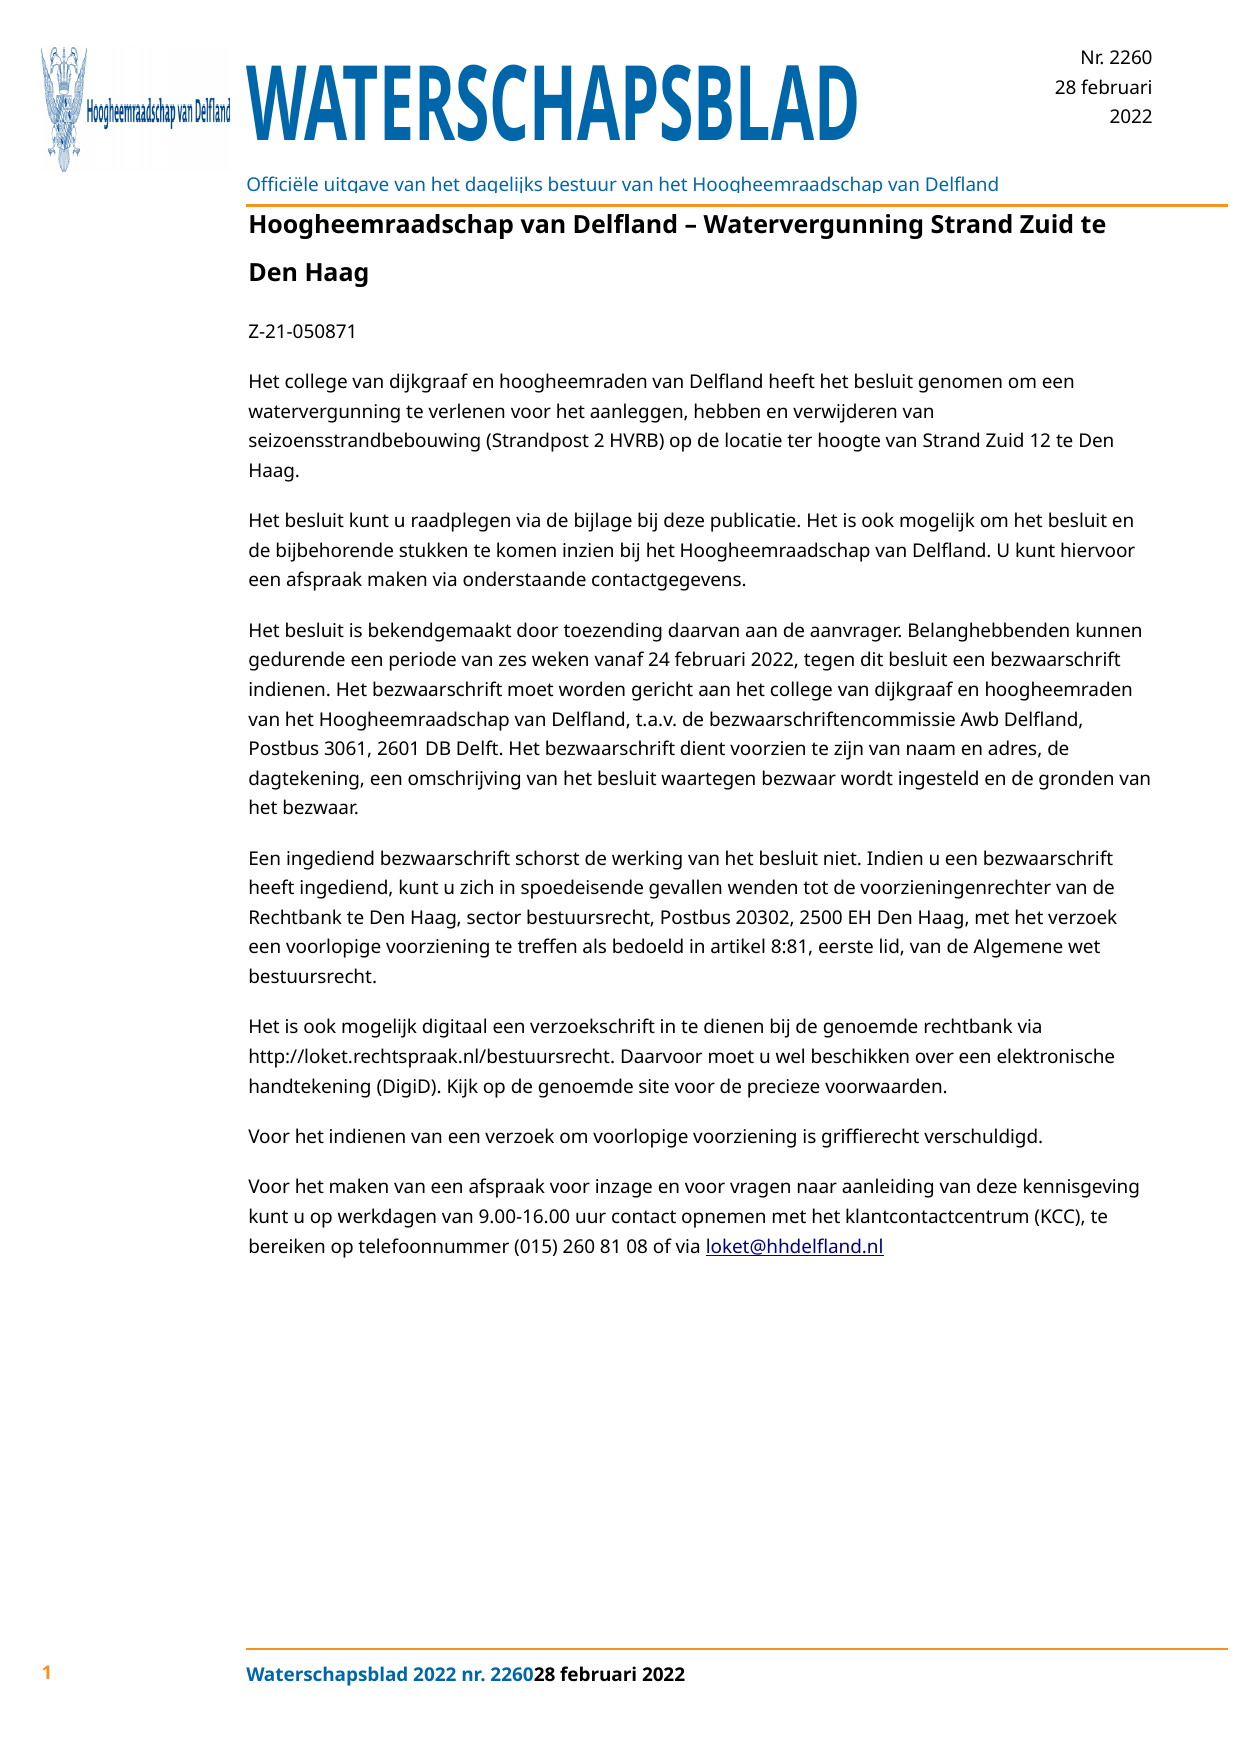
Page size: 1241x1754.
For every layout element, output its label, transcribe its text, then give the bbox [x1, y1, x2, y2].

text Het besluit is bekendgemaakt door toezending daarvan aan de aanvrager. Belanghebbenden kunnen gedurende een periode van zes weken vanaf 24 februari 2022, tegen dit besluit een bezwaarschrift indienen. Het bezwaarschrift moet worden gericht aan het college van dijkgraaf en hoogheemraden van het Hoogheemraadschap van Delfland, t.a.v. de bezwaarschriftencommissie Awb Delfland, Postbus 3061, 2601 DB Delft. Het bezwaarschrift dient voorzien te zijn van naam en adres, de dagtekening, een omschrijving van het besluit waartegen bezwaar wordt ingesteld en de gronden van het bezwaar. [248, 617, 1152, 820]
picture [41, 47, 231, 172]
text Voor het maken van een afspraak voor inzage en voor vragen naar aanleiding van deze kennisgeving kunt u op werkdagen van 9.00-16.00 uur contact opnemen met het klantcontactcentrum (KCC), te bereiken op telefoonnummer (015) 260 81 08 of via loket@hhdelfland.nl [248, 1174, 1152, 1259]
text Het college van dijkgraaf en hoogheemraden van Delfland heeft het besluit genomen om een watervergunning te verlenen voor het aanleggen, hebben en verwijderen van seizoensstrandbebouwing (Strandpost 2 HVRB) op de locatie ter hoogte van Strand Zuid 12 te Den Haag. [248, 368, 1152, 483]
text Hoogheemraadschap van Delfland – Watervergunning Strand Zuid te Den Haag [248, 207, 1152, 288]
text Een ingediend bezwaarschrift schorst de werking van het besluit niet. Indien u een bezwaarschrift heeft ingediend, kunt u zich in spoedeisende gevallen wenden tot de voorzieningenrechter van de Rechtbank te Den Haag, sector bestuursrecht, Postbus 20302, 2500 EH Den Haag, met het verzoek een voorlopige voorziening te treffen als bedoeld in artikel 8:81, eerste lid, van de Algemene wet bestuursrecht. [248, 845, 1152, 989]
text Het is ook mogelijk digitaal een verzoekschrift in te dienen bij de genoemde rechtbank via http://loket.rechtspraak.nl/bestuursrecht. Daarvoor moet u wel beschikken over een elektronische handtekening (DigiD). Kijk op de genoemde site voor de precieze voorwaarden. [248, 1014, 1152, 1099]
text Voor het indienen van een verzoek om voorlopige voorziening is griffierecht verschuldigd. [248, 1123, 1152, 1149]
text Het besluit kunt u raadplegen via de bijlage bij deze publicatie. Het is ook mogelijk om het besluit en de bijbehorende stukken te komen inzien bij het Hoogheemraadschap van Delfland. U kunt hiervoor een afspraak maken via onderstaande contactgegevens. [248, 507, 1152, 592]
text Z-21-050871 [248, 318, 1152, 344]
